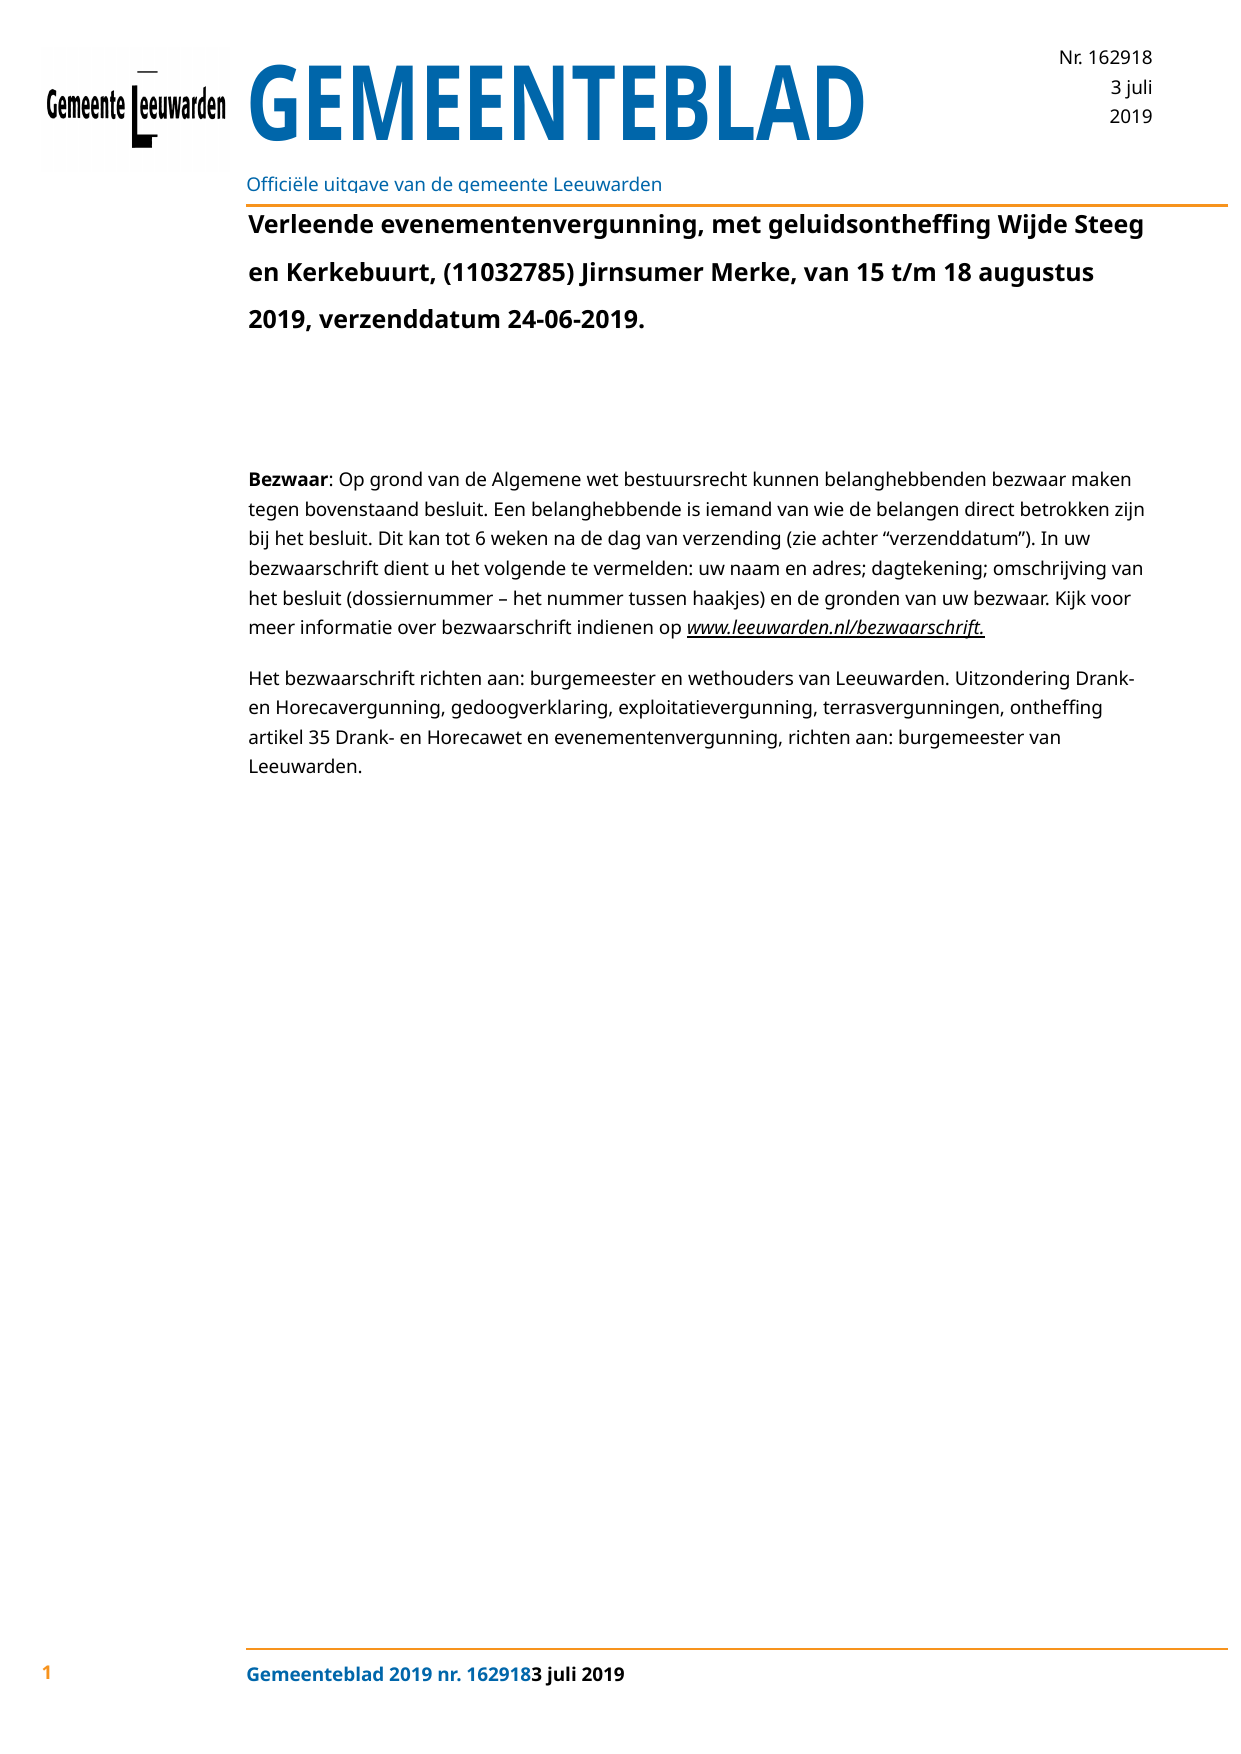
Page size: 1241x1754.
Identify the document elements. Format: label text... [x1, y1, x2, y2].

text Bezwaar: Op grond van de Algemene wet bestuursrecht kunnen belanghebbenden bezwaar maken tegen bovenstaand besluit. Een belanghebbende is iemand van wie de belangen direct betrokken zijn bij het besluit. Dit kan tot 6 weken na de dag van verzending (zie achter “verzenddatum”). In uw bezwaarschrift dient u het volgende te vermelden: uw naam en adres; dagtekening; omschrijving van het besluit (dossiernummer – het nummer tussen haakjes) en de gronden van uw bezwaar. Kijk voor meer informatie over bezwaarschrift indienen op www.leeuwarden.nl/bezwaarschrift. [248, 466, 1152, 640]
text Het bezwaarschrift richten aan: burgemeester en wethouders van Leeuwarden. Uitzondering Drank- en Horecavergunning, gedoogverklaring, exploitatievergunning, terrasvergunningen, ontheffing artikel 35 Drank- en Horecawet en evenementenvergunning, richten aan: burgemeester van Leeuwarden. [248, 665, 1152, 779]
text Verleende evenementenvergunning, met geluidsontheffing Wijde Steeg en Kerkebuurt, (11032785) Jirnsumer Merke, van 15 t/m 18 augustus 2019, verzenddatum 24-06-2019. [248, 207, 1152, 336]
picture [41, 47, 231, 172]
